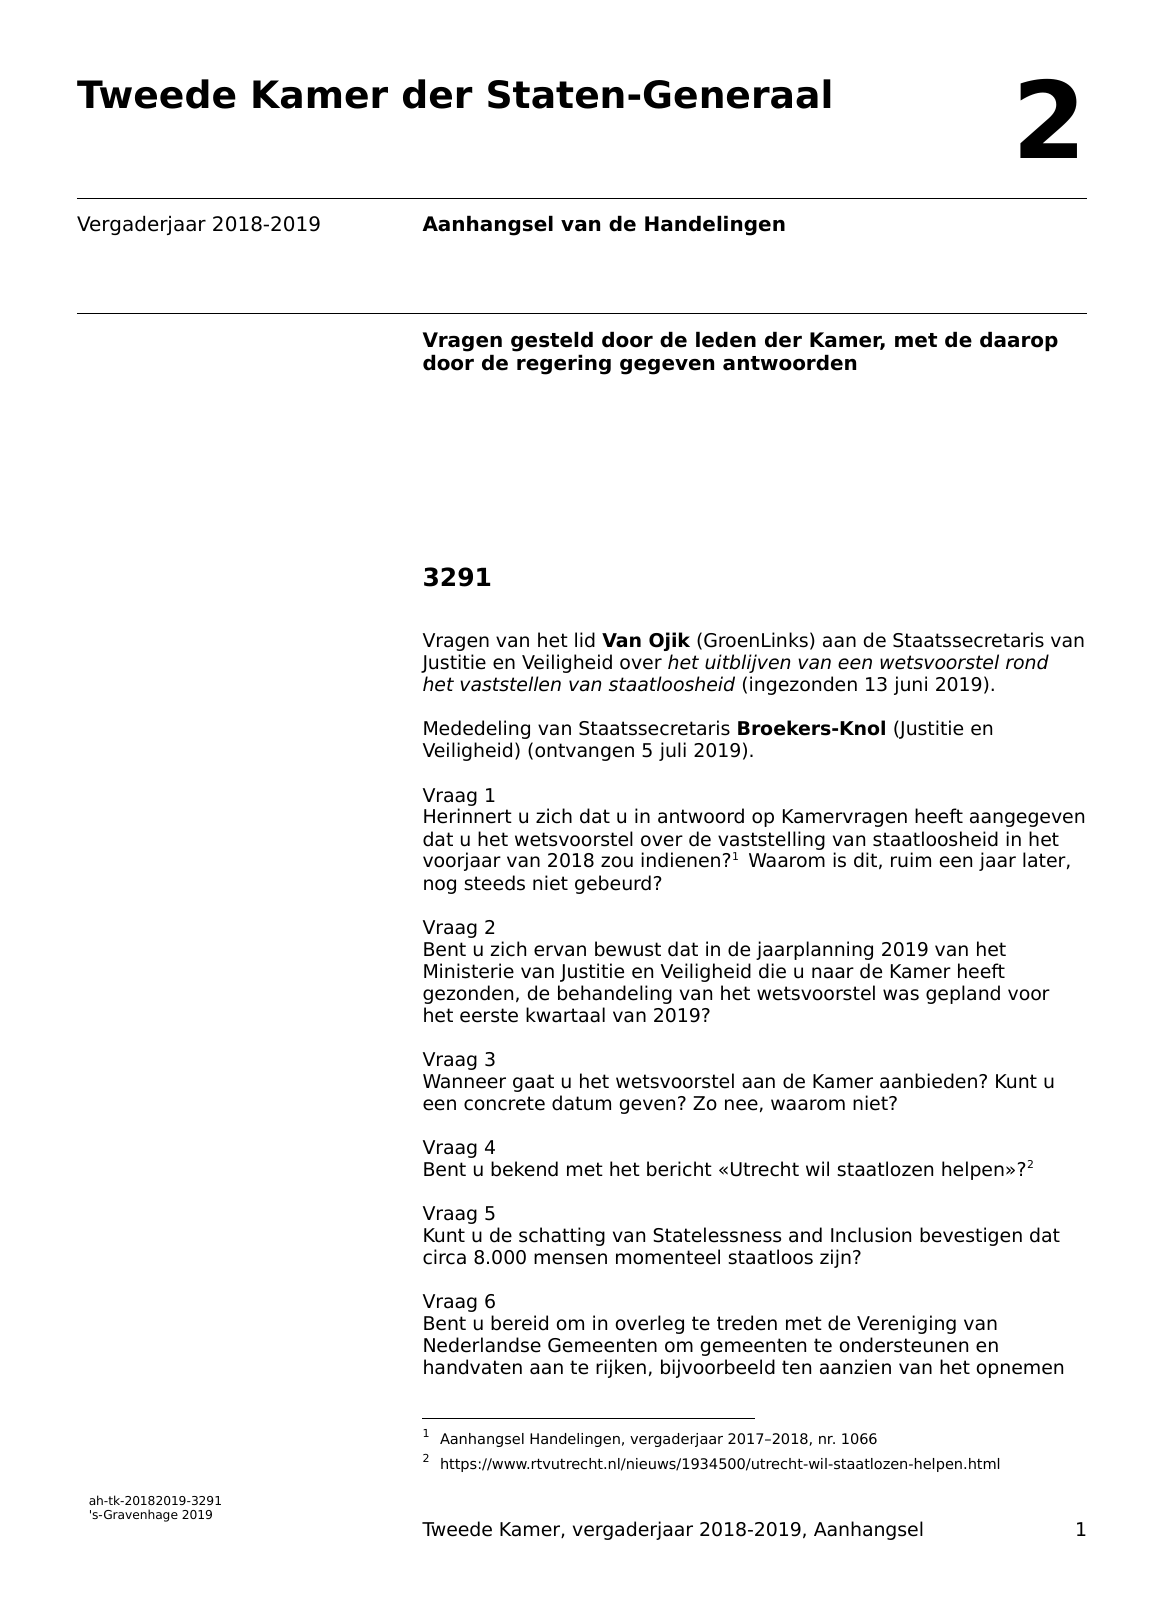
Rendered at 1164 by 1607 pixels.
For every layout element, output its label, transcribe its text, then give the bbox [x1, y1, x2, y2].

text ah-tk-20182019-3291 [88, 1494, 323, 1508]
text Aanhangsel Handelingen, vergaderjaar 2017–2018, nr. 1066 [422, 1427, 1087, 1449]
table_cell Aanhangsel van de Handelingen [422, 199, 1087, 313]
text Vraag 6 [422, 1291, 1087, 1313]
text Vraag 2 [422, 917, 1087, 938]
text https://www.rtvutrecht.nl/nieuws/1934500/utrecht-wil-staatlozen-helpen.html [422, 1452, 1087, 1474]
text Herinnert u zich dat u in antwoord op Kamervragen heeft aangegeven dat u het wetsvoorstel over de vaststelling van staatloosheid in het voorjaar van 2018 zou indienen? Waarom is dit, ruim een jaar later, nog steeds niet gebeurd? [422, 806, 1087, 894]
table_header Tweede Kamer der Staten-Generaal [77, 59, 886, 198]
text Bent u zich ervan bewust dat in de jaarplanning 2019 van het Ministerie van Justitie en Veiligheid die u naar de Kamer heeft gezonden, de behandeling van het wetsvoorstel was gepland voor het eerste kwartaal van 2019? [422, 938, 1087, 1026]
text 3291 [422, 563, 1087, 592]
text Bent u bekend met het bericht «Utrecht wil staatlozen helpen»? [422, 1159, 1087, 1181]
table_cell Vragen gesteld door de leden der Kamer, met de daarop door de regering gegeven antwoorden [422, 314, 1087, 375]
text Vraag 3 [422, 1049, 1087, 1071]
text Bent u bereid om in overleg te treden met de Vereniging van Nederlandse Gemeenten om gemeenten te ondersteunen en handvaten aan te rijken, bijvoorbeeld ten aanzien van het opnemen [422, 1313, 1087, 1379]
table_cell [77, 314, 422, 375]
text Wanneer gaat u het wetsvoorstel aan de Kamer aanbieden? Kunt u een concrete datum geven? Zo nee, waarom niet? [422, 1071, 1087, 1114]
table_cell Vergaderjaar 2018-2019 [77, 199, 422, 313]
text Vraag 1 [422, 784, 1087, 806]
table_header 2 [886, 59, 1087, 198]
text Kunt u de schatting van Statelessness and Inclusion bevestigen dat circa 8.000 mensen momenteel staatloos zijn? [422, 1225, 1087, 1269]
text Vragen van het lid Van Ojik (GroenLinks) aan de Staatssecretaris van Justitie en Veiligheid over het uitblijven van een wetsvoorstel rond het vaststellen van staatloosheid (ingezonden 13 juni 2019). [422, 630, 1087, 696]
text Mededeling van Staatssecretaris Broekers-Knol (Justitie en Veiligheid) (ontvangen 5 juli 2019). [422, 718, 1087, 762]
text Vraag 5 [422, 1203, 1087, 1225]
text 's-Gravenhage 2019 [88, 1508, 323, 1522]
text Vraag 4 [422, 1137, 1087, 1159]
